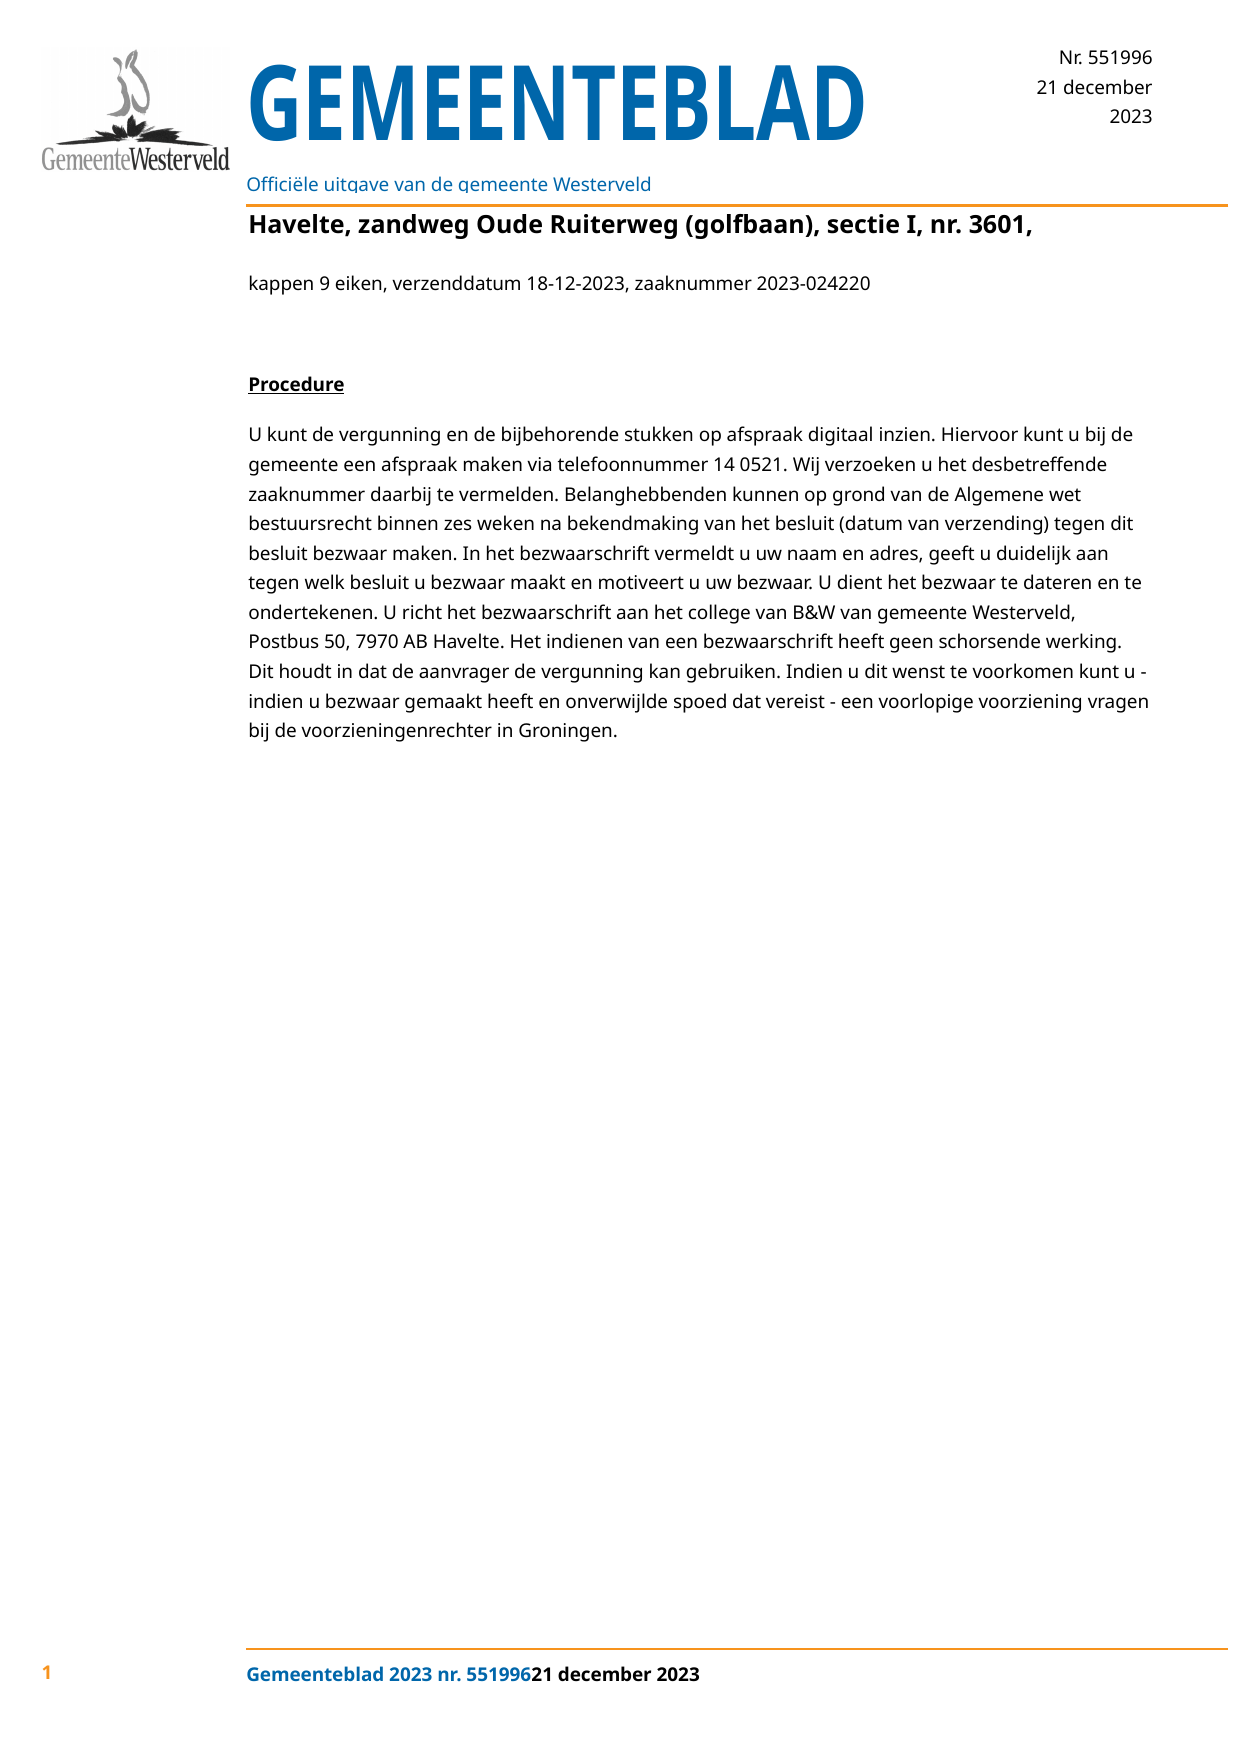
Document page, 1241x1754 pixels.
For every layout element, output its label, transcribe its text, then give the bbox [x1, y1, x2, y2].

picture [41, 47, 231, 172]
text kappen 9 eiken, verzenddatum 18-12-2023, zaaknummer 2023-024220 [248, 270, 1152, 296]
text Procedure [248, 371, 1152, 397]
text Havelte, zandweg Oude Ruiterweg (golfbaan), sectie I, nr. 3601, [248, 207, 1152, 241]
text U kunt de vergunning en de bijbehorende stukken op afspraak digitaal inzien. Hiervoor kunt u bij de gemeente een afspraak maken via telefoonnummer 14 0521. Wij verzoeken u het desbetreffende zaaknummer daarbij te vermelden. Belanghebbenden kunnen op grond van de Algemene wet bestuursrecht binnen zes weken na bekendmaking van het besluit (datum van verzending) tegen dit besluit bezwaar maken. In het bezwaarschrift vermeldt u uw naam en adres, geeft u duidelijk aan tegen welk besluit u bezwaar maakt en motiveert u uw bezwaar. U dient het bezwaar te dateren en te ondertekenen. U richt het bezwaarschrift aan het college van B&W van gemeente Westerveld, Postbus 50, 7970 AB Havelte. Het indienen van een bezwaarschrift heeft geen schorsende werking. Dit houdt in dat de aanvrager de vergunning kan gebruiken. Indien u dit wenst te voorkomen kunt u - indien u bezwaar gemaakt heeft en onverwijlde spoed dat vereist - een voorlopige voorziening vragen bij de voorzieningenrechter in Groningen. [248, 422, 1152, 743]
